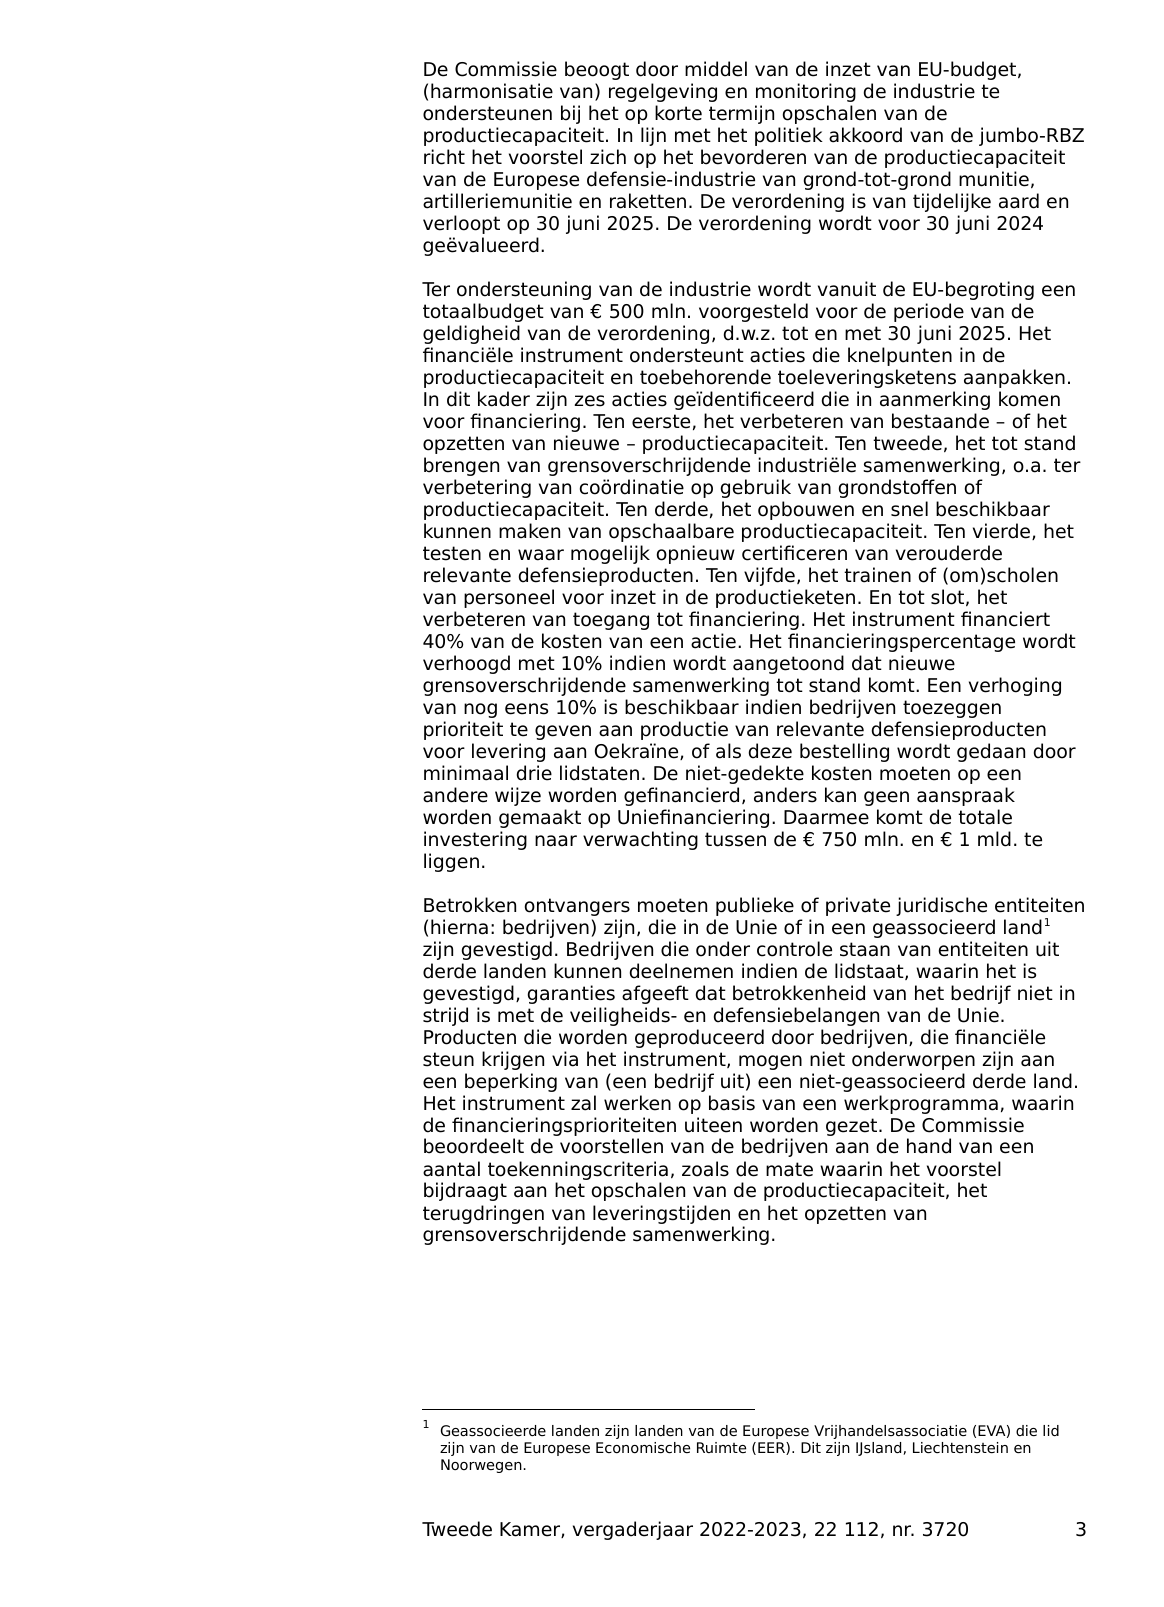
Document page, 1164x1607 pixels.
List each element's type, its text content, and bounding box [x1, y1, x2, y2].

text De Commissie beoogt door middel van de inzet van EU-budget, (harmonisatie van) regelgeving en monitoring de industrie te ondersteunen bij het op korte termijn opschalen van de productiecapaciteit. In lijn met het politiek akkoord van de jumbo-RBZ richt het voorstel zich op het bevorderen van de productiecapaciteit van de Europese defensie-industrie van grond-tot-grond munitie, artilleriemunitie en raketten. De verordening is van tijdelijke aard en verloopt op 30 juni 2025. De verordening wordt voor 30 juni 2024 geëvalueerd. [422, 59, 1087, 257]
text Betrokken ontvangers moeten publieke of private juridische entiteiten (hierna: bedrijven) zijn, die in de Unie of in een geassocieerd land zijn gevestigd. Bedrijven die onder controle staan van entiteiten uit derde landen kunnen deelnemen indien de lidstaat, waarin het is gevestigd, garanties afgeeft dat betrokkenheid van het bedrijf niet in strijd is met de veiligheids- en defensiebelangen van de Unie. Producten die worden geproduceerd door bedrijven, die financiële steun krijgen via het instrument, mogen niet onderworpen zijn aan een beperking van (een bedrijf uit) een niet-geassocieerd derde land. Het instrument zal werken op basis van een werkprogramma, waarin de financieringsprioriteiten uiteen worden gezet. De Commissie beoordeelt de voorstellen van de bedrijven aan de hand van een aantal toekenningscriteria, zoals de mate waarin het voorstel bijdraagt aan het opschalen van de productiecapaciteit, het terugdringen van leveringstijden en het opzetten van grensoverschrijdende samenwerking. [422, 895, 1087, 1246]
text Ter ondersteuning van de industrie wordt vanuit de EU-begroting een totaalbudget van € 500 mln. voorgesteld voor de periode van de geldigheid van de verordening, d.w.z. tot en met 30 juni 2025. Het financiële instrument ondersteunt acties die knelpunten in de productiecapaciteit en toebehorende toeleveringsketens aanpakken. In dit kader zijn zes acties geïdentificeerd die in aanmerking komen voor financiering. Ten eerste, het verbeteren van bestaande – of het opzetten van nieuwe – productiecapaciteit. Ten tweede, het tot stand brengen van grensoverschrijdende industriële samenwerking, o.a. ter verbetering van coördinatie op gebruik van grondstoffen of productiecapaciteit. Ten derde, het opbouwen en snel beschikbaar kunnen maken van opschaalbare productiecapaciteit. Ten vierde, het testen en waar mogelijk opnieuw certificeren van verouderde relevante defensieproducten. Ten vijfde, het trainen of (om)scholen van personeel voor inzet in de productieketen. En tot slot, het verbeteren van toegang tot financiering. Het instrument financiert 40% van de kosten van een actie. Het financieringspercentage wordt verhoogd met 10% indien wordt aangetoond dat nieuwe grensoverschrijdende samenwerking tot stand komt. Een verhoging van nog eens 10% is beschikbaar indien bedrijven toezeggen prioriteit te geven aan productie van relevante defensieproducten voor levering aan Oekraïne, of als deze bestelling wordt gedaan door minimaal drie lidstaten. De niet-gedekte kosten moeten op een andere wijze worden gefinancierd, anders kan geen aanspraak worden gemaakt op Uniefinanciering. Daarmee komt de totale investering naar verwachting tussen de € 750 mln. en € 1 mld. te liggen. [422, 279, 1087, 872]
text Geassocieerde landen zijn landen van de Europese Vrijhandelsassociatie (EVA) die lid zijn van de Europese Economische Ruimte (EER). Dit zijn IJsland, Liechtenstein en Noorwegen. [422, 1418, 1087, 1474]
